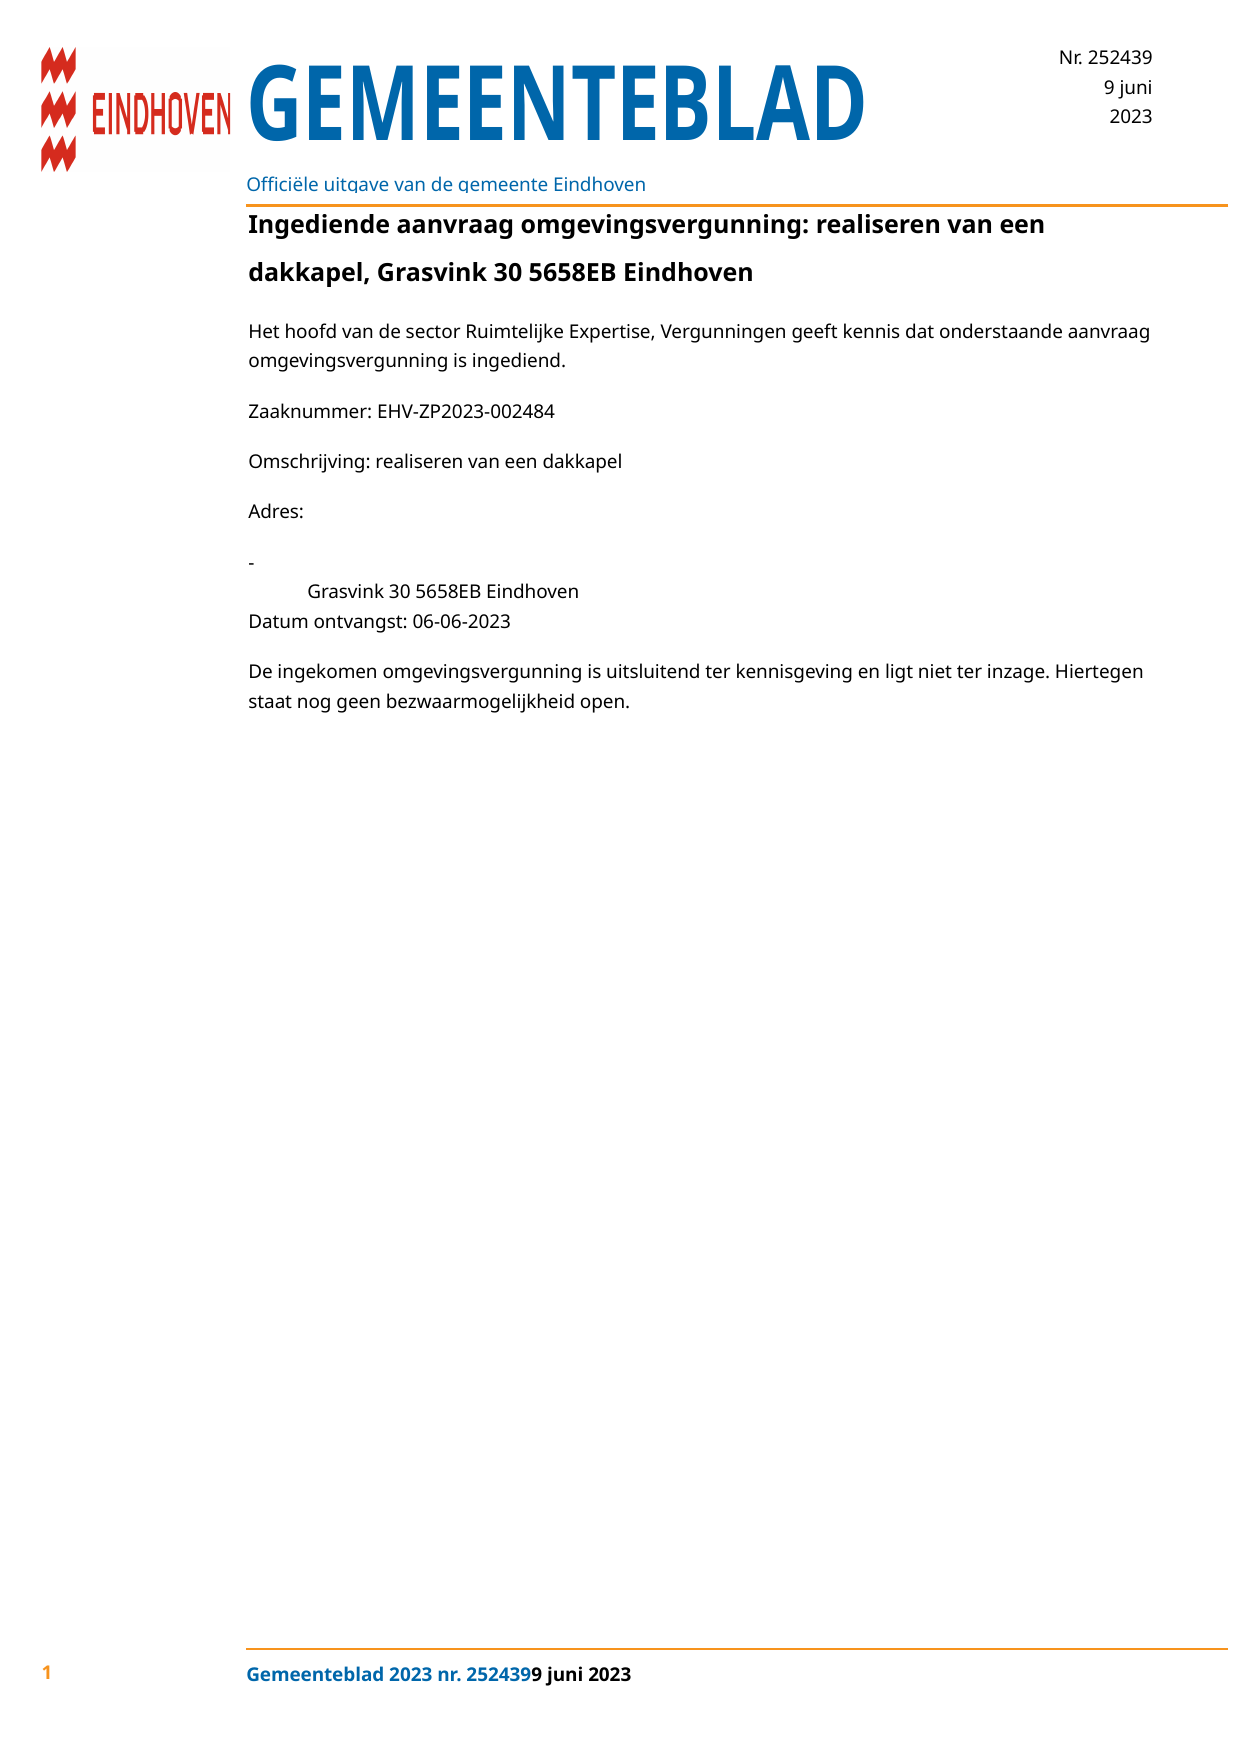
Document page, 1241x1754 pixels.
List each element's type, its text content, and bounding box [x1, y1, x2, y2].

text Adres: [248, 499, 1152, 524]
text Zaaknummer: EHV-ZP2023-002484 [248, 398, 1152, 424]
picture [41, 47, 231, 172]
text Omschrijving: realiseren van een dakkapel [248, 448, 1152, 474]
text Ingediende aanvraag omgevingsvergunning: realiseren van een dakkapel, Grasvink 30 5658EB Eindhoven [248, 207, 1152, 288]
text De ingekomen omgevingsvergunning is uitsluitend ter kennisgeving en ligt niet ter inzage. Hiertegen staat nog geen bezwaarmogelijkheid open. [248, 659, 1152, 714]
list Grasvink 30 5658EB Eindhoven [248, 579, 1152, 604]
text Het hoofd van de sector Ruimtelijke Expertise, Vergunningen geeft kennis dat onderstaande aanvraag omgevingsvergunning is ingediend. [248, 318, 1152, 373]
text Datum ontvangst: 06-06-2023 [248, 608, 1152, 634]
